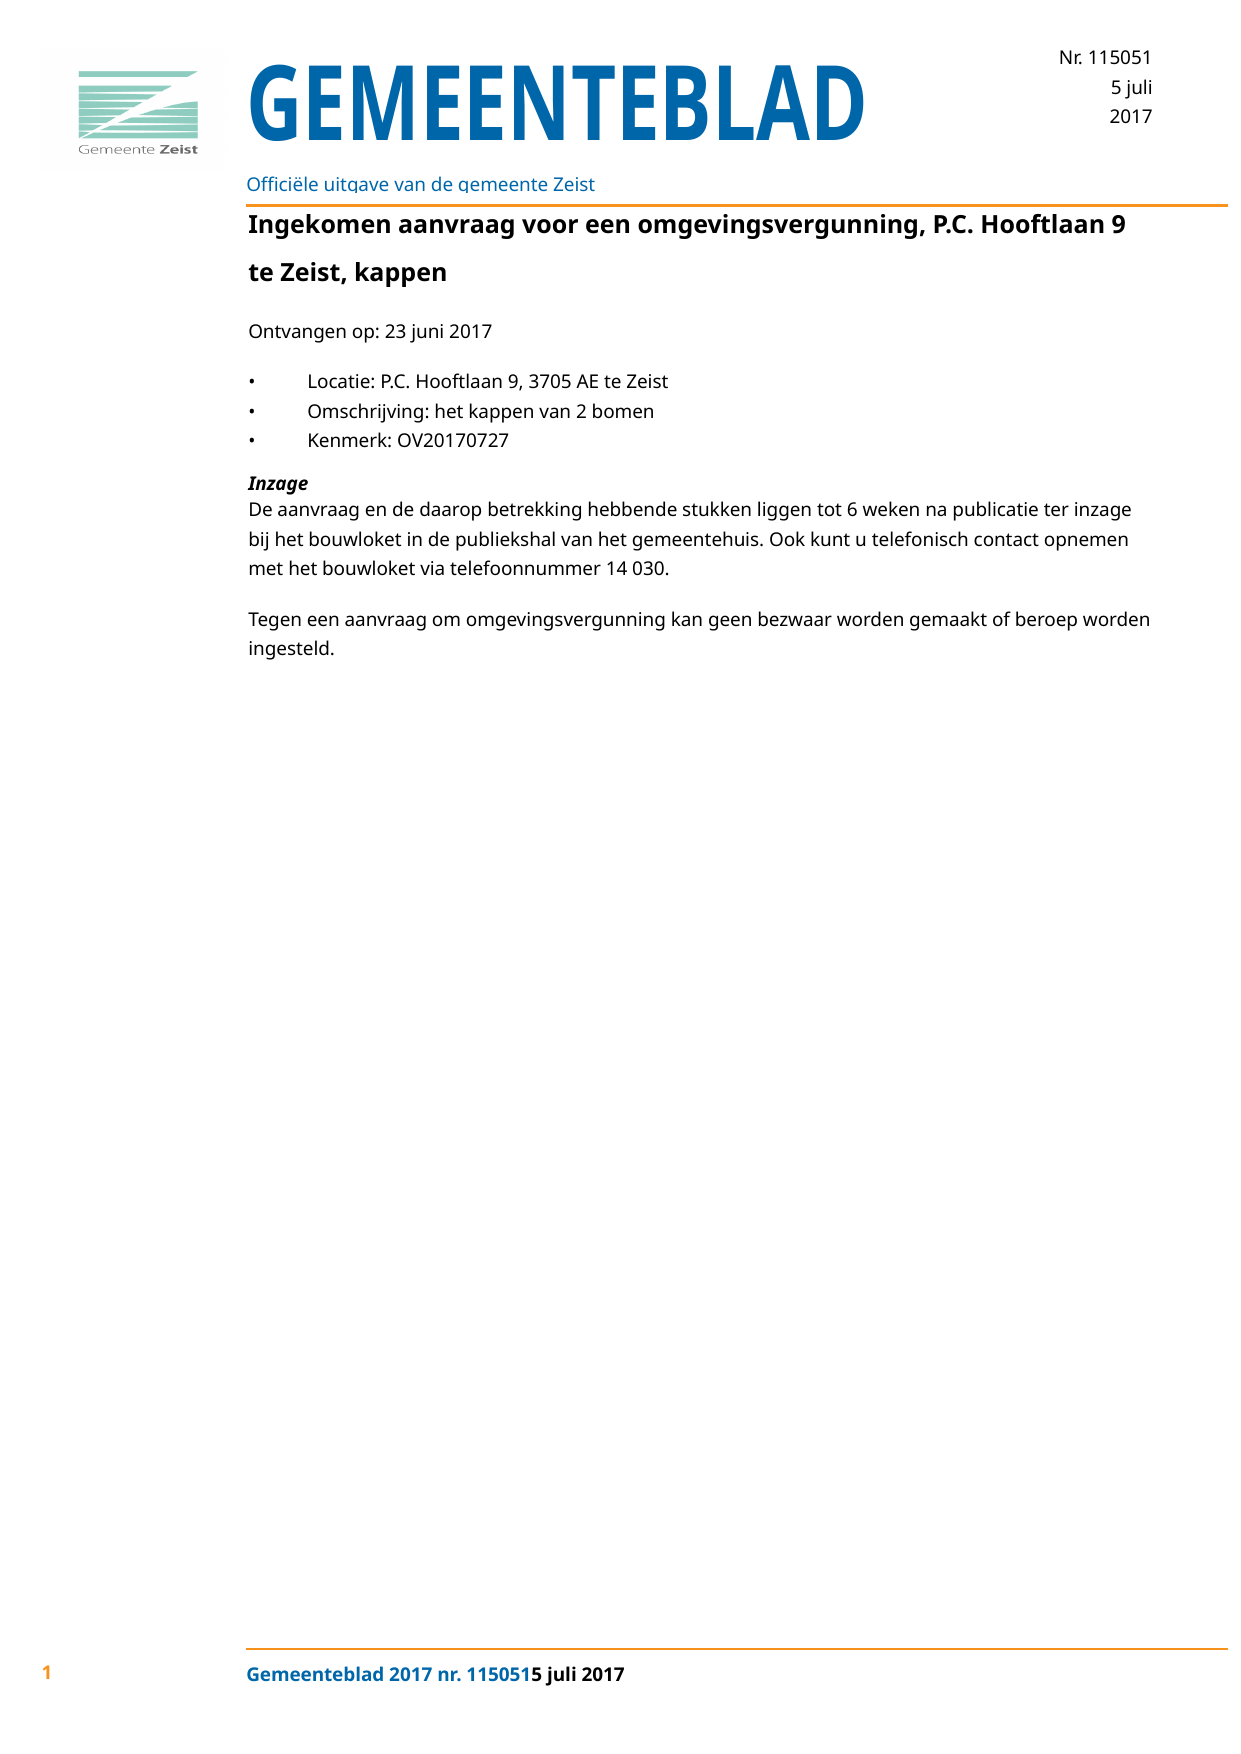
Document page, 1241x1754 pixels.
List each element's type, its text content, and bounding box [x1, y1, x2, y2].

list Locatie: P.C. Hooftlaan 9, 3705 AE te Zeist [248, 368, 1152, 394]
text De aanvraag en de daarop betrekking hebbende stukken liggen tot 6 weken na publicatie ter inzage bij het bouwloket in de publiekshal van het gemeentehuis. Ook kunt u telefonisch contact opnemen met het bouwloket via telefoonnummer 14 030. [248, 496, 1152, 581]
text Ontvangen op: 23 juni 2017 [248, 318, 1152, 344]
picture [41, 47, 231, 172]
list Kenmerk: OV20170727 [248, 427, 1152, 453]
text Tegen een aanvraag om omgevingsvergunning kan geen bezwaar worden gemaakt of beroep worden ingesteld. [248, 606, 1152, 661]
text Ingekomen aanvraag voor een omgevingsvergunning, P.C. Hooftlaan 9 te Zeist, kappen [248, 207, 1152, 288]
text Inzage [248, 471, 1152, 496]
list Omschrijving: het kappen van 2 bomen [248, 398, 1152, 424]
